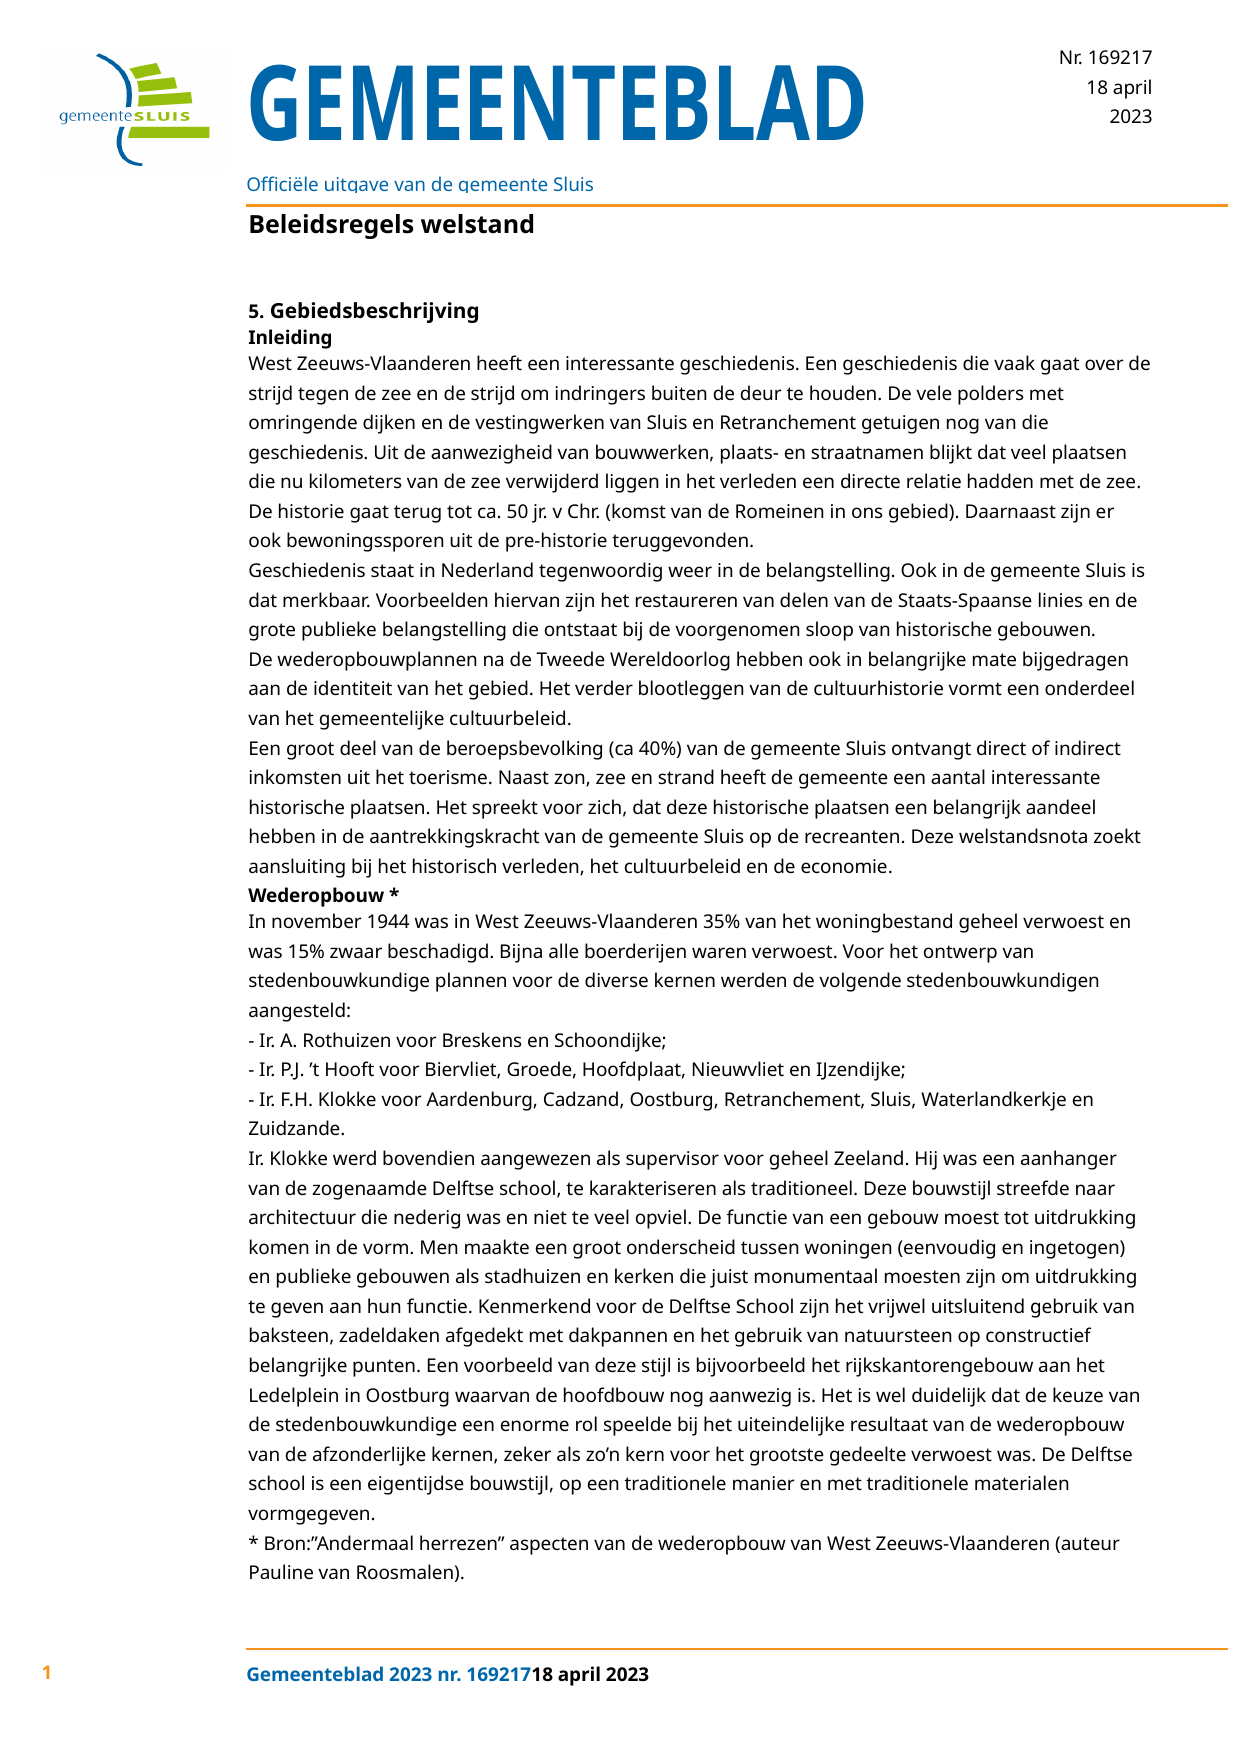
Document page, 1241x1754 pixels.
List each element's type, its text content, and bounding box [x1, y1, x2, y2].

picture [41, 47, 231, 172]
text * Bron:”Andermaal herrezen” aspecten van de wederopbouw van West Zeeuws-Vlaanderen (auteur Pauline van Roosmalen). [248, 1530, 1152, 1585]
text - Ir. P.J. ’t Hooft voor Biervliet, Groede, Hoofdplaat, Nieuwvliet en IJzendijke; [248, 1056, 1152, 1082]
text - Ir. A. Rothuizen voor Breskens en Schoondijke; [248, 1027, 1152, 1052]
text Een groot deel van de beroepsbevolking (ca 40%) van de gemeente Sluis ontvangt direct of indirect inkomsten uit het toerisme. Naast zon, zee en strand heeft de gemeente een aantal interessante historische plaatsen. Het spreekt voor zich, dat deze historische plaatsen een belangrijk aandeel hebben in de aantrekkingskracht van de gemeente Sluis op de recreanten. Deze welstandsnota zoekt aansluiting bij het historisch verleden, het cultuurbeleid en de economie. [248, 735, 1152, 879]
text Geschiedenis staat in Nederland tegenwoordig weer in de belangstelling. Ook in de gemeente Sluis is dat merkbaar. Voorbeelden hiervan zijn het restaureren van delen van de Staats-Spaanse linies en de grote publieke belangstelling die ontstaat bij de voorgenomen sloop van historische gebouwen. [248, 557, 1152, 642]
text Wederopbouw * [248, 883, 1152, 908]
text Beleidsregels welstand [248, 207, 1152, 241]
text In november 1944 was in West Zeeuws-Vlaanderen 35% van het woningbestand geheel verwoest en was 15% zwaar beschadigd. Bijna alle boerderijen waren verwoest. Voor het ontwerp van stedenbouwkundige plannen voor de diverse kernen werden de volgende stedenbouwkundigen aangesteld: [248, 908, 1152, 1023]
text - Ir. F.H. Klokke voor Aardenburg, Cadzand, Oostburg, Retranchement, Sluis, Waterlandkerkje en Zuidzande. [248, 1086, 1152, 1141]
text 5. Gebiedsbeschrijving [248, 296, 1152, 324]
text West Zeeuws-Vlaanderen heeft een interessante geschiedenis. Een geschiedenis die vaak gaat over de strijd tegen de zee en de strijd om indringers buiten de deur te houden. De vele polders met omringende dijken en de vestingwerken van Sluis en Retranchement getuigen nog van die geschiedenis. Uit de aanwezigheid van bouwwerken, plaats- en straatnamen blijkt dat veel plaatsen die nu kilometers van de zee verwijderd liggen in het verleden een directe relatie hadden met de zee. De historie gaat terug tot ca. 50 jr. v Chr. (komst van de Romeinen in ons gebied). Daarnaast zijn er ook bewoningssporen uit de pre-historie teruggevonden. [248, 350, 1152, 553]
text Inleiding [248, 324, 1152, 350]
text Ir. Klokke werd bovendien aangewezen als supervisor voor geheel Zeeland. Hij was een aanhanger van de zogenaamde Delftse school, te karakteriseren als traditioneel. Deze bouwstijl streefde naar architectuur die nederig was en niet te veel opviel. De functie van een gebouw moest tot uitdrukking komen in de vorm. Men maakte een groot onderscheid tussen woningen (eenvoudig en ingetogen) en publieke gebouwen als stadhuizen en kerken die juist monumentaal moesten zijn om uitdrukking te geven aan hun functie. Kenmerkend voor de Delftse School zijn het vrijwel uitsluitend gebruik van baksteen, zadeldaken afgedekt met dakpannen en het gebruik van natuursteen op constructief belangrijke punten. Een voorbeeld van deze stijl is bijvoorbeeld het rijkskantorengebouw aan het Ledelplein in Oostburg waarvan de hoofdbouw nog aanwezig is. Het is wel duidelijk dat de keuze van de stedenbouwkundige een enorme rol speelde bij het uiteindelijke resultaat van de wederopbouw van de afzonderlijke kernen, zeker als zo’n kern voor het grootste gedeelte verwoest was. De Delftse school is een eigentijdse bouwstijl, op een traditionele manier en met traditionele materialen vormgegeven. [248, 1145, 1152, 1526]
text De wederopbouwplannen na de Tweede Wereldoorlog hebben ook in belangrijke mate bijgedragen aan de identiteit van het gebied. Het verder blootleggen van de cultuurhistorie vormt een onderdeel van het gemeentelijke cultuurbeleid. [248, 646, 1152, 731]
